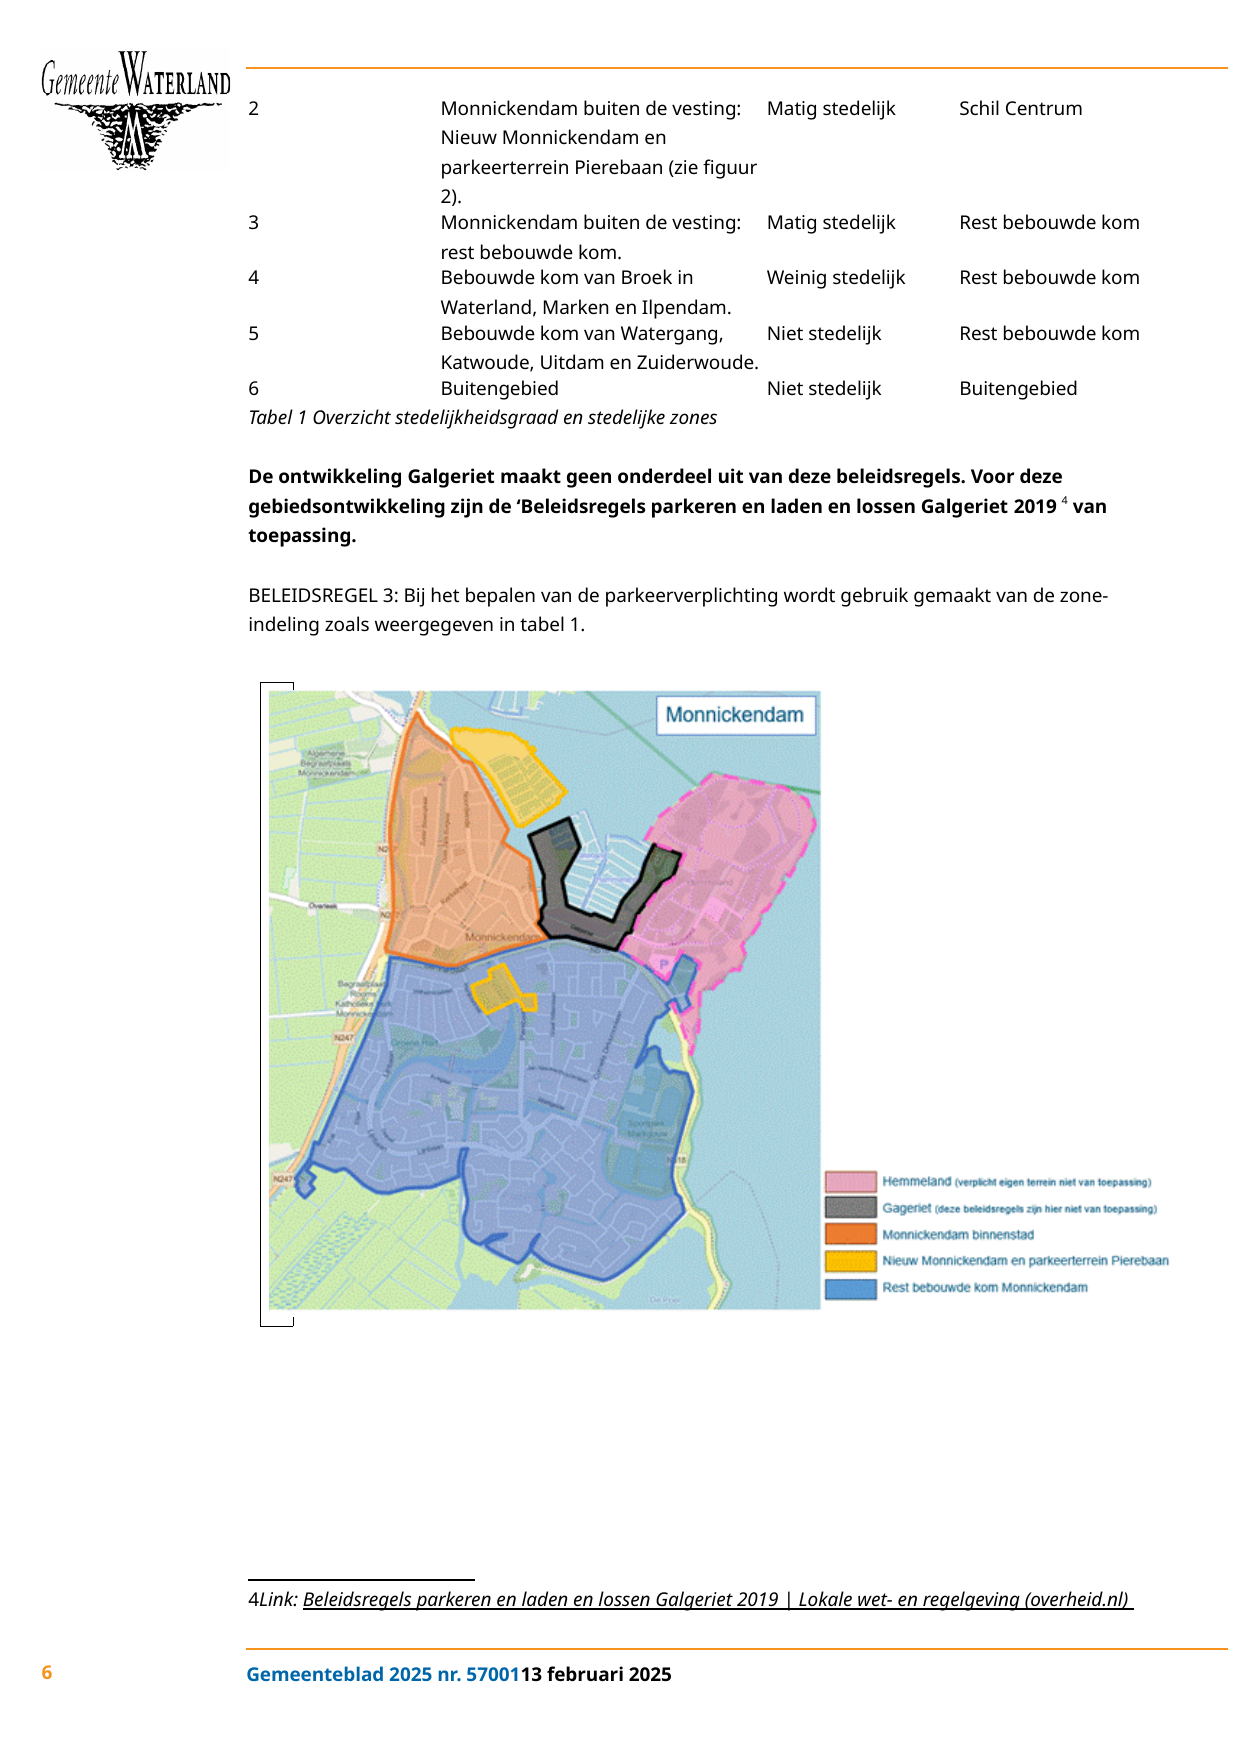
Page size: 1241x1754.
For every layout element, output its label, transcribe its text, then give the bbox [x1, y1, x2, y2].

table_cell Buitengebied [440, 375, 767, 401]
table_cell 5 [248, 320, 440, 375]
picture [41, 47, 231, 172]
table_cell 4 [248, 265, 440, 320]
table_cell Bebouwde kom van Broek in Waterland, Marken en Ilpendam. [440, 265, 767, 320]
table_cell 6 [248, 375, 440, 401]
table_cell Niet stedelijk [767, 375, 959, 401]
table_cell Matig stedelijk [767, 209, 959, 264]
table_cell Monnickendam buiten de vesting: Nieuw Monnickendam en parkeerterrein Pierebaan (zie figuur 2). [440, 95, 767, 209]
table_cell Schil Centrum [959, 95, 1152, 209]
text De ontwikkeling Galgeriet maakt geen onderdeel uit van deze beleidsregels. Voor deze gebiedsontwikkeling zijn de ‘Beleidsregels parkeren en laden en lossen Galgeriet 2019 van toepassing. [248, 463, 1152, 548]
table_cell Rest bebouwde kom [959, 320, 1152, 375]
table_cell Rest bebouwde kom [959, 209, 1152, 264]
table_cell 3 [248, 209, 440, 264]
picture [268, 690, 1173, 1317]
table_cell Niet stedelijk [767, 320, 959, 375]
table_cell Matig stedelijk [767, 95, 959, 209]
text Tabel 1 Overzicht stedelijkheidsgraad en stedelijke zones [248, 404, 1152, 430]
table_cell Bebouwde kom van Watergang, Katwoude, Uitdam en Zuiderwoude. [440, 320, 767, 375]
table_cell 2 [248, 95, 440, 209]
text Link: Beleidsregels parkeren en laden en lossen Galgeriet 2019 | Lokale wet- en regelgeving (overheid.nl) [248, 1586, 1152, 1612]
table_header BELEIDSREGEL 3: Bij het bepalen van de parkeerverplichting wordt gebruik gemaakt van de zone-indeling zoals weergegeven in tabel 1. [248, 582, 1152, 637]
table_cell Weinig stedelijk [767, 265, 959, 320]
table_cell Rest bebouwde kom [959, 265, 1152, 320]
table_cell Monnickendam buiten de vesting: rest bebouwde kom. [440, 209, 767, 264]
table_cell Buitengebied [959, 375, 1152, 401]
